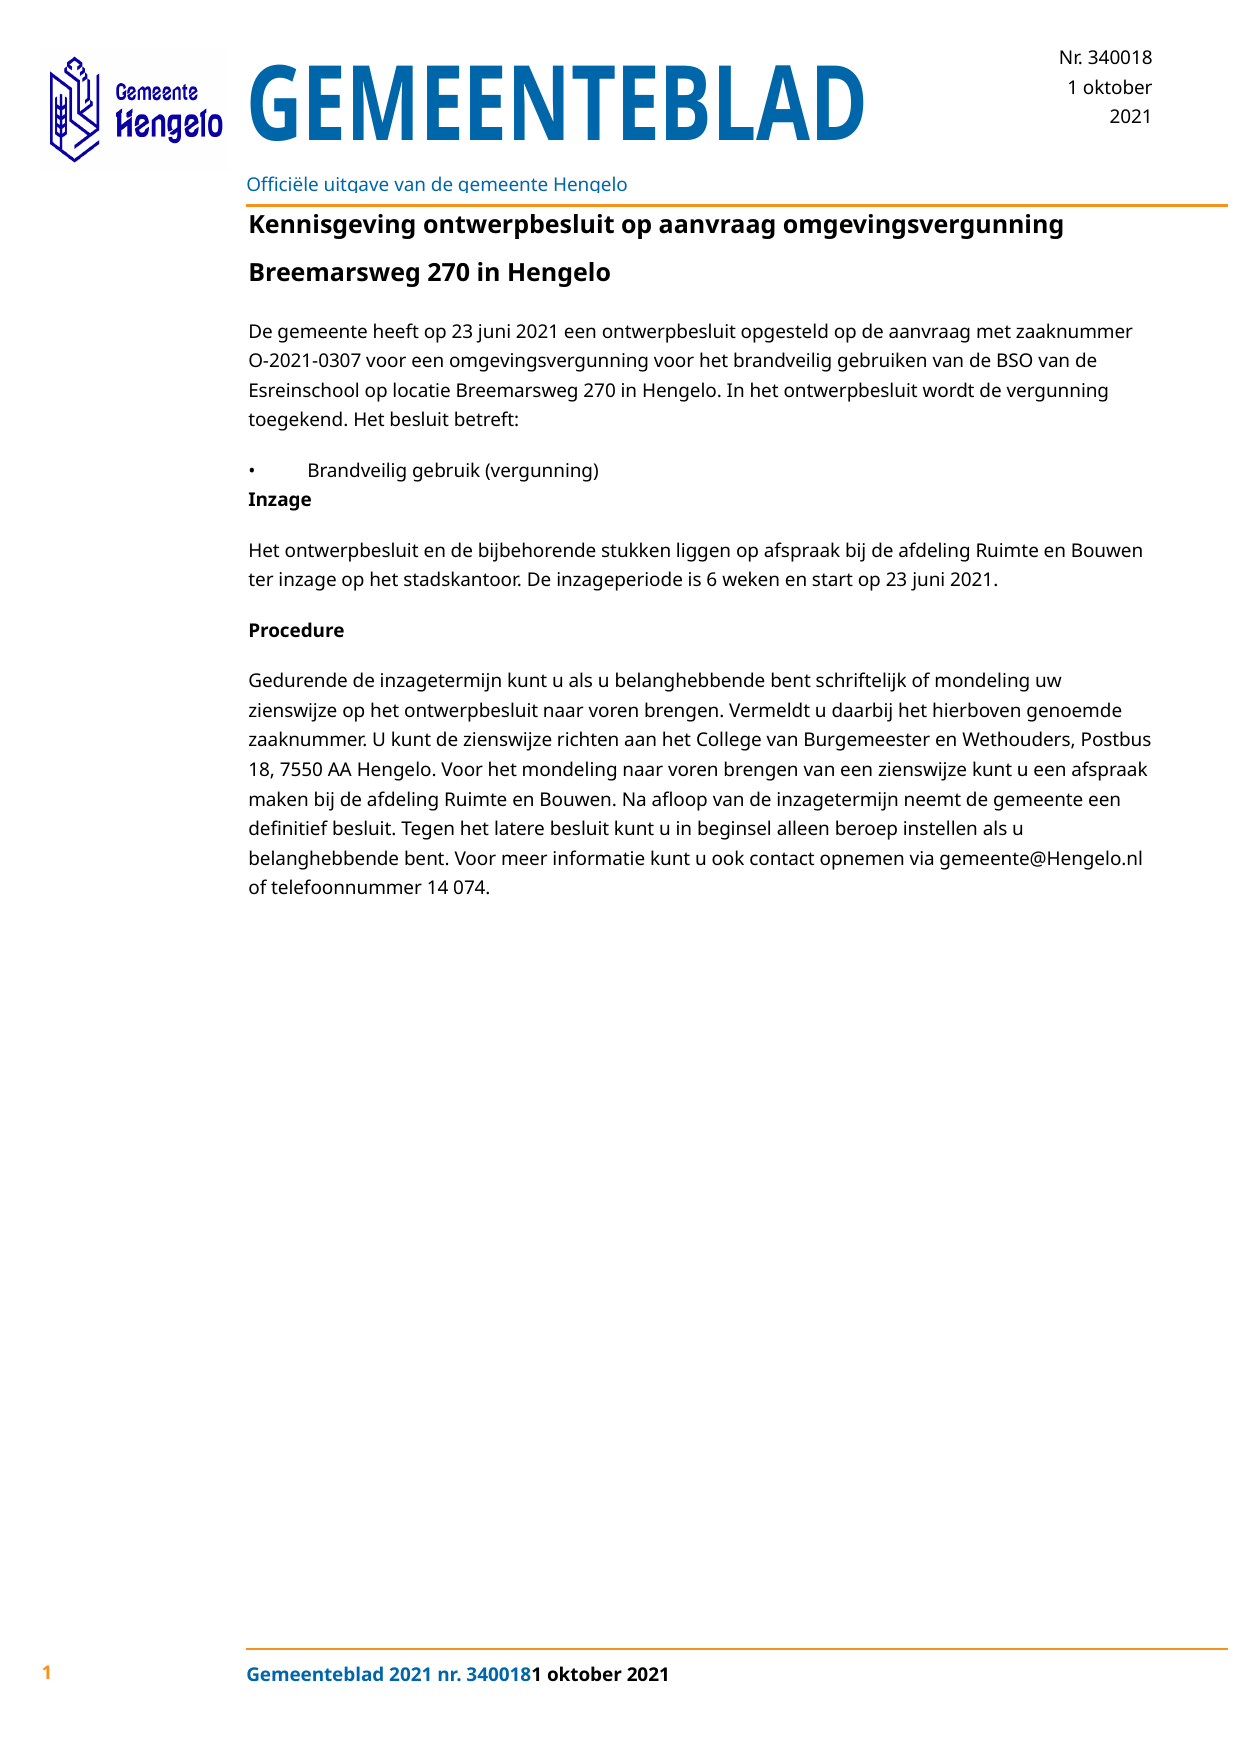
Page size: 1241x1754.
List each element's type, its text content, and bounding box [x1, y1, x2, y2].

text Inzage [248, 487, 1152, 512]
text Het ontwerpbesluit en de bijbehorende stukken liggen op afspraak bij de afdeling Ruimte en Bouwen ter inzage op het stadskantoor. De inzageperiode is 6 weken en start op 23 juni 2021. [248, 537, 1152, 592]
text Gedurende de inzagetermijn kunt u als u belanghebbende bent schriftelijk of mondeling uw zienswijze op het ontwerpbesluit naar voren brengen. Vermeldt u daarbij het hierboven genoemde zaaknummer. U kunt de zienswijze richten aan het College van Burgemeester en Wethouders, Postbus 18, 7550 AA Hengelo. Voor het mondeling naar voren brengen van een zienswijze kunt u een afspraak maken bij de afdeling Ruimte en Bouwen. Na afloop van de inzagetermijn neemt de gemeente een definitief besluit. Tegen het latere besluit kunt u in beginsel alleen beroep instellen als u belanghebbende bent. Voor meer informatie kunt u ook contact opnemen via gemeente@Hengelo.nl of telefoonnummer 14 074. [248, 667, 1152, 900]
list Brandveilig gebruik (vergunning) [248, 457, 1152, 483]
picture [41, 47, 231, 172]
text Kennisgeving ontwerpbesluit op aanvraag omgevingsvergunning Breemarsweg 270 in Hengelo [248, 207, 1152, 288]
text De gemeente heeft op 23 juni 2021 een ontwerpbesluit opgesteld op de aanvraag met zaaknummer O-2021-0307 voor een omgevingsvergunning voor het brandveilig gebruiken van de BSO van de Esreinschool op locatie Breemarsweg 270 in Hengelo. In het ontwerpbesluit wordt de vergunning toegekend. Het besluit betreft: [248, 318, 1152, 432]
text Procedure [248, 617, 1152, 643]
